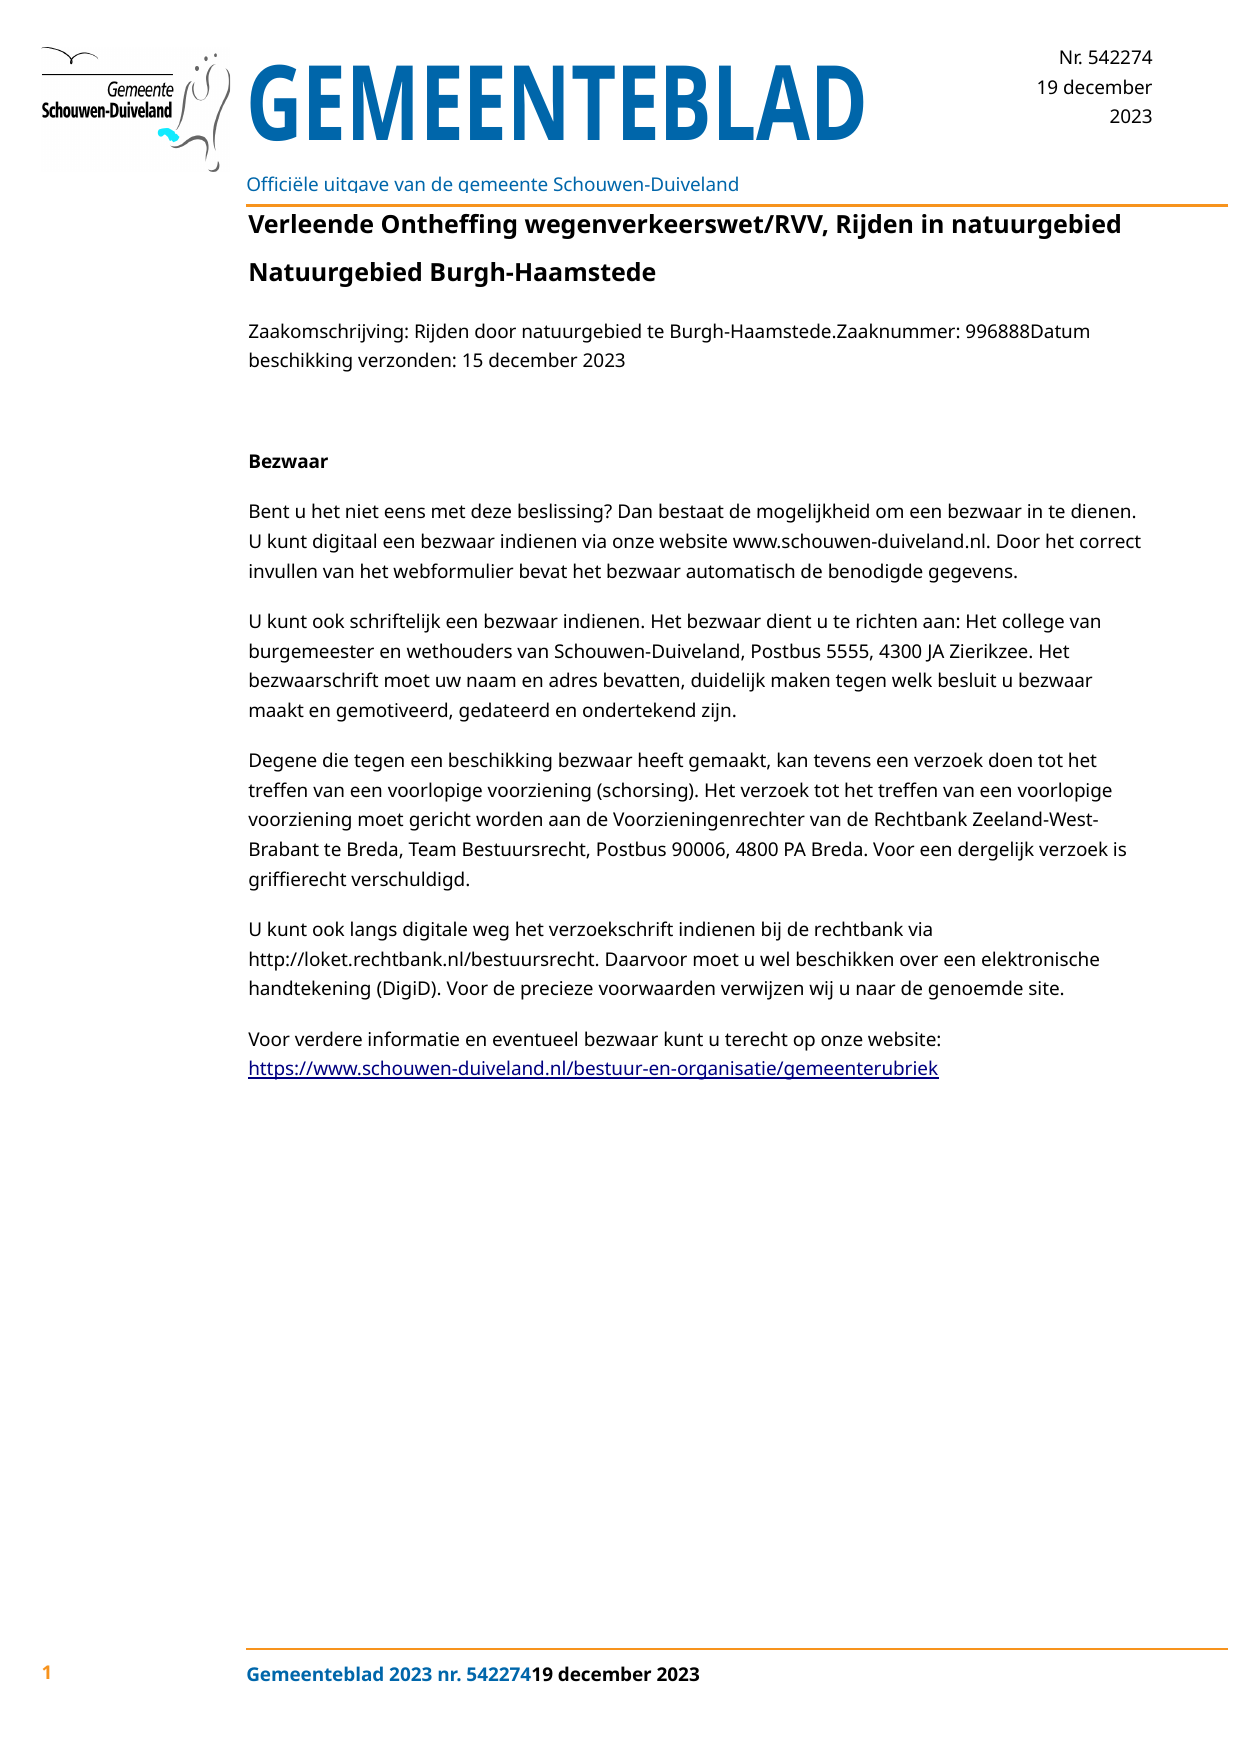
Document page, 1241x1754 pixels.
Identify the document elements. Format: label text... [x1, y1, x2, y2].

text Voor verdere informatie en eventueel bezwaar kunt u terecht op onze website: https://www.schouwen-duiveland.nl/bestuur-en-organisatie/gemeenterubriek [248, 1026, 1152, 1081]
text U kunt ook schriftelijk een bezwaar indienen. Het bezwaar dient u te richten aan: Het college van burgemeester en wethouders van Schouwen-Duiveland, Postbus 5555, 4300 JA Zierikzee. Het bezwaarschrift moet uw naam en adres bevatten, duidelijk maken tegen welk besluit u bezwaar maakt en gemotiveerd, gedateerd en ondertekend zijn. [248, 608, 1152, 723]
text U kunt ook langs digitale weg het verzoekschrift indienen bij de rechtbank via http://loket.rechtbank.nl/bestuursrecht. Daarvoor moet u wel beschikken over een elektronische handtekening (DigiD). Voor de precieze voorwaarden verwijzen wij u naar de genoemde site. [248, 916, 1152, 1001]
text Degene die tegen een beschikking bezwaar heeft gemaakt, kan tevens een verzoek doen tot het treffen van een voorlopige voorziening (schorsing). Het verzoek tot het treffen van een voorlopige voorziening moet gericht worden aan de Voorzieningenrechter van de Rechtbank Zeeland-West-Brabant te Breda, Team Bestuursrecht, Postbus 90006, 4800 PA Breda. Voor een dergelijk verzoek is griffierecht verschuldigd. [248, 747, 1152, 892]
picture [41, 47, 231, 172]
text Bezwaar [248, 448, 1152, 474]
text Verleende Ontheffing wegenverkeerswet/RVV, Rijden in natuurgebied Natuurgebied Burgh-Haamstede [248, 207, 1152, 288]
text Zaakomschrijving: Rijden door natuurgebied te Burgh-Haamstede.Zaaknummer: 996888Datum beschikking verzonden: 15 december 2023 [248, 318, 1152, 373]
text Bent u het niet eens met deze beslissing? Dan bestaat de mogelijkheid om een bezwaar in te dienen. U kunt digitaal een bezwaar indienen via onze website www.schouwen-duiveland.nl. Door het correct invullen van het webformulier bevat het bezwaar automatisch de benodigde gegevens. [248, 499, 1152, 584]
